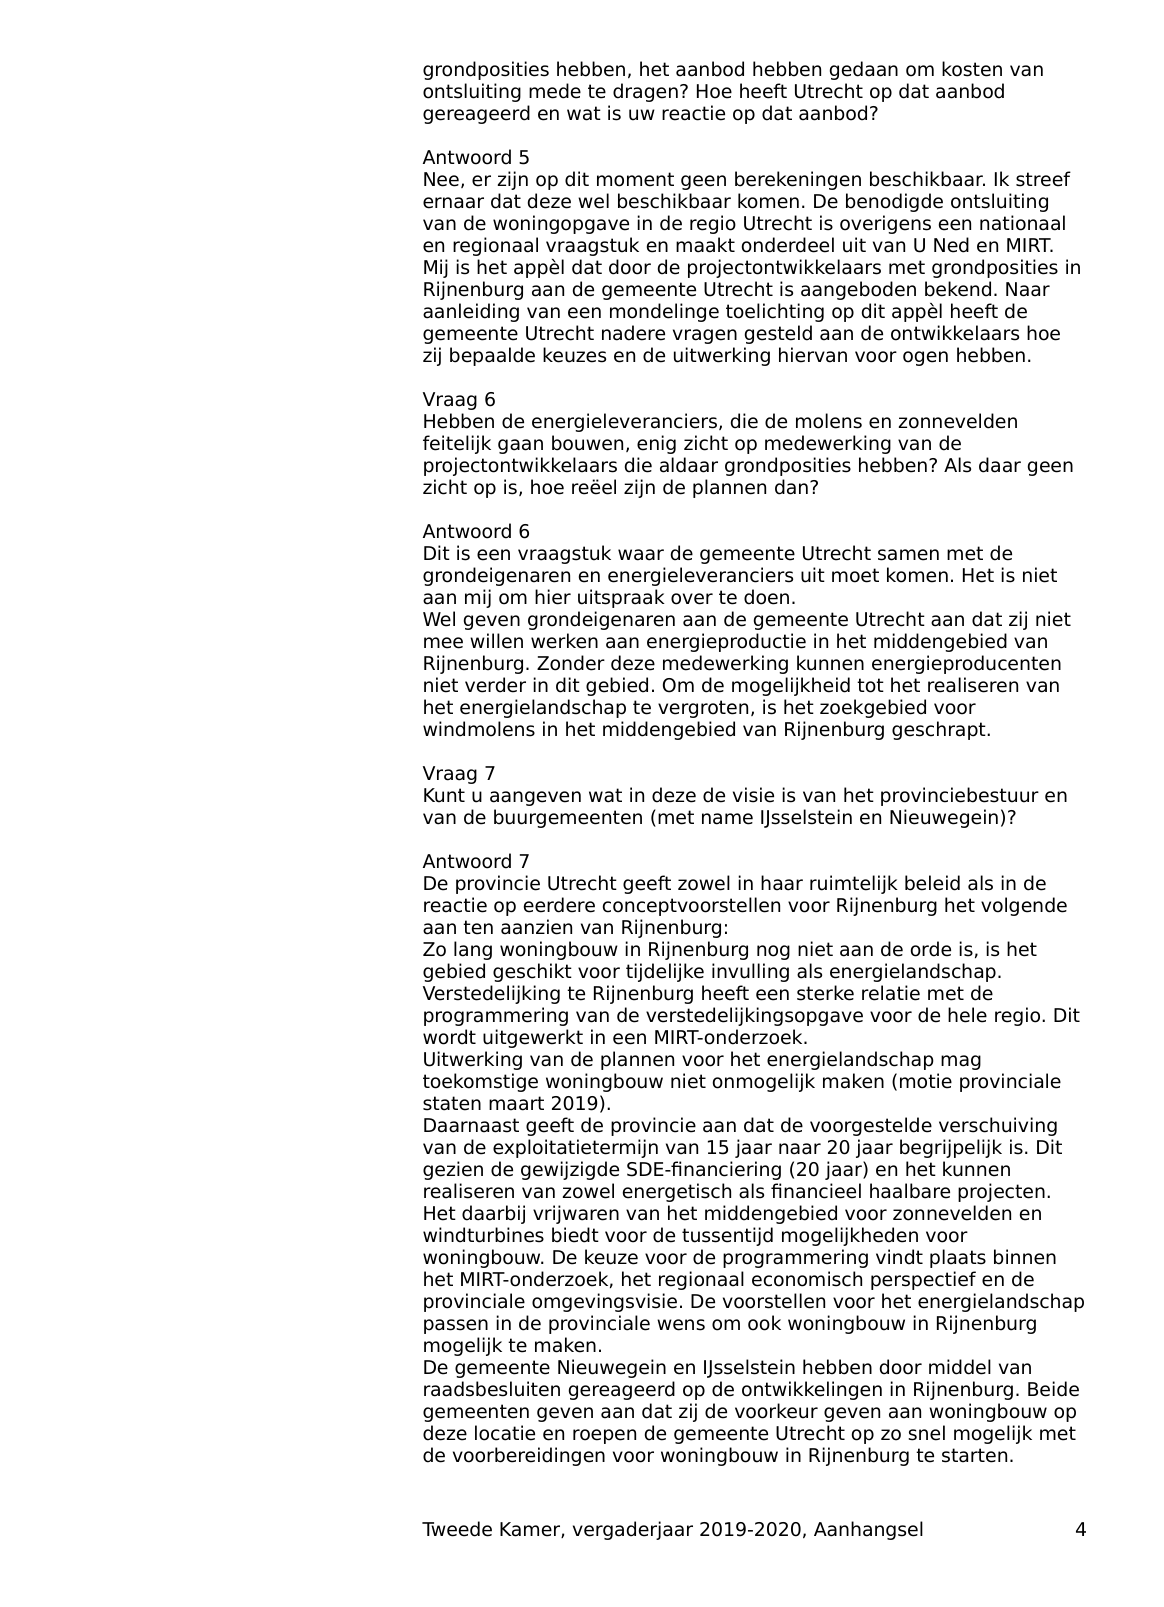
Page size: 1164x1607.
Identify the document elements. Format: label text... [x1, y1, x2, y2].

text Antwoord 7 [422, 851, 1087, 873]
text Zo lang woningbouw in Rijnenburg nog niet aan de orde is, is het gebied geschikt voor tijdelijke invulling als energielandschap. [422, 939, 1087, 983]
text Nee, er zijn op dit moment geen berekeningen beschikbaar. Ik streef ernaar dat deze wel beschikbaar komen. De benodigde ontsluiting van de woningopgave in de regio Utrecht is overigens een nationaal en regionaal vraagstuk en maakt onderdeel uit van U Ned en MIRT. [422, 169, 1087, 257]
text Mij is het appèl dat door de projectontwikkelaars met grondposities in Rijnenburg aan de gemeente Utrecht is aangeboden bekend. Naar aanleiding van een mondelinge toelichting op dit appèl heeft de gemeente Utrecht nadere vragen gesteld aan de ontwikkelaars hoe zij bepaalde keuzes en de uitwerking hiervan voor ogen hebben. [422, 257, 1087, 367]
text Verstedelijking te Rijnenburg heeft een sterke relatie met de programmering van de verstedelijkingsopgave voor de hele regio. Dit wordt uitgewerkt in een MIRT-onderzoek. [422, 983, 1087, 1049]
text Daarnaast geeft de provincie aan dat de voorgestelde verschuiving van de exploitatietermijn van 15 jaar naar 20 jaar begrijpelijk is. Dit gezien de gewijzigde SDE-financiering (20 jaar) en het kunnen realiseren van zowel energetisch als financieel haalbare projecten. Het daarbij vrijwaren van het middengebied voor zonnevelden en windturbines biedt voor de tussentijd mogelijkheden voor woningbouw. De keuze voor de programmering vindt plaats binnen het MIRT-onderzoek, het regionaal economisch perspectief en de provinciale omgevingsvisie. De voorstellen voor het energielandschap passen in de provinciale wens om ook woningbouw in Rijnenburg mogelijk te maken. [422, 1115, 1087, 1357]
text Antwoord 5 [422, 147, 1087, 169]
text Vraag 6 [422, 389, 1087, 411]
text Antwoord 6 [422, 521, 1087, 543]
text Wel geven grondeigenaren aan de gemeente Utrecht aan dat zij niet mee willen werken aan energieproductie in het middengebied van Rijnenburg. Zonder deze medewerking kunnen energieproducenten niet verder in dit gebied. Om de mogelijkheid tot het realiseren van het energielandschap te vergroten, is het zoekgebied voor windmolens in het middengebied van Rijnenburg geschrapt. [422, 609, 1087, 741]
text Hebben de energieleveranciers, die de molens en zonnevelden feitelijk gaan bouwen, enig zicht op medewerking van de projectontwikkelaars die aldaar grondposities hebben? Als daar geen zicht op is, hoe reëel zijn de plannen dan? [422, 411, 1087, 499]
text De gemeente Nieuwegein en IJsselstein hebben door middel van raadsbesluiten gereageerd op de ontwikkelingen in Rijnenburg. Beide gemeenten geven aan dat zij de voorkeur geven aan woningbouw op deze locatie en roepen de gemeente Utrecht op zo snel mogelijk met de voorbereidingen voor woningbouw in Rijnenburg te starten. [422, 1357, 1087, 1467]
text Vraag 7 [422, 763, 1087, 785]
text grondposities hebben, het aanbod hebben gedaan om kosten van ontsluiting mede te dragen? Hoe heeft Utrecht op dat aanbod gereageerd en wat is uw reactie op dat aanbod? [422, 59, 1087, 125]
text Dit is een vraagstuk waar de gemeente Utrecht samen met de grondeigenaren en energieleveranciers uit moet komen. Het is niet aan mij om hier uitspraak over te doen. [422, 543, 1087, 609]
text Uitwerking van de plannen voor het energielandschap mag toekomstige woningbouw niet onmogelijk maken (motie provinciale staten maart 2019). [422, 1049, 1087, 1115]
text Kunt u aangeven wat in deze de visie is van het provinciebestuur en van de buurgemeenten (met name IJsselstein en Nieuwegein)? [422, 785, 1087, 829]
text De provincie Utrecht geeft zowel in haar ruimtelijk beleid als in de reactie op eerdere conceptvoorstellen voor Rijnenburg het volgende aan ten aanzien van Rijnenburg: [422, 873, 1087, 939]
